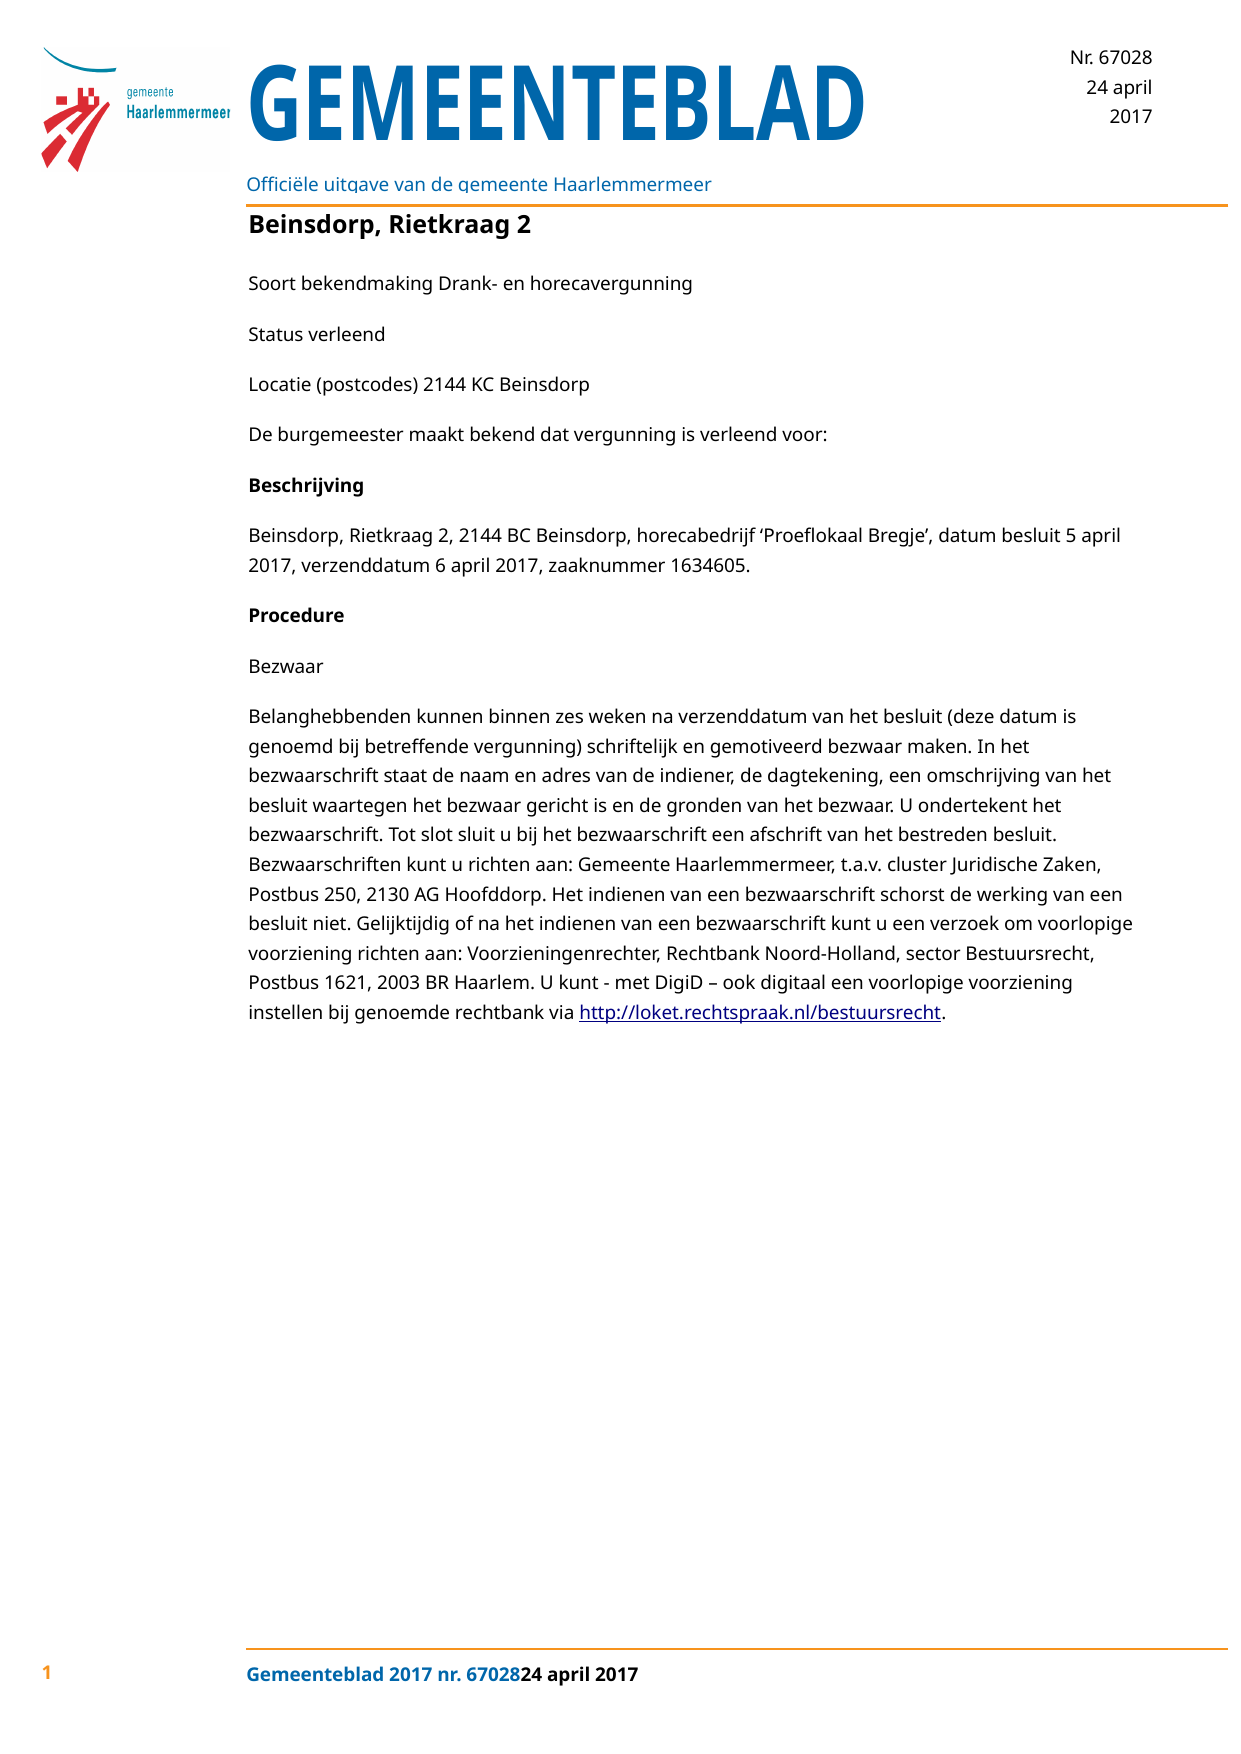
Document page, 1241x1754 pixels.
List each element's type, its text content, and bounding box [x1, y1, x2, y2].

text Status verleend [248, 321, 1152, 346]
text Bezwaar [248, 653, 1152, 678]
text Procedure [248, 602, 1152, 628]
picture [41, 47, 231, 172]
text Beinsdorp, Rietkraag 2 [248, 207, 1152, 241]
text Soort bekendmaking Drank- en horecavergunning [248, 270, 1152, 296]
text Beinsdorp, Rietkraag 2, 2144 BC Beinsdorp, horecabedrijf ‘Proeflokaal Bregje’, datum besluit 5 april 2017, verzenddatum 6 april 2017, zaaknummer 1634605. [248, 522, 1152, 578]
text Beschrijving [248, 472, 1152, 498]
text Belanghebbenden kunnen binnen zes weken na verzenddatum van het besluit (deze datum is genoemd bij betreffende vergunning) schriftelijk en gemotiveerd bezwaar maken. In het bezwaarschrift staat de naam en adres van de indiener, de dagtekening, een omschrijving van het besluit waartegen het bezwaar gericht is en de gronden van het bezwaar. U ondertekent het bezwaarschrift. Tot slot sluit u bij het bezwaarschrift een afschrift van het bestreden besluit. Bezwaarschriften kunt u richten aan: Gemeente Haarlemmermeer, t.a.v. cluster Juridische Zaken, Postbus 250, 2130 AG Hoofddorp. Het indienen van een bezwaarschrift schorst de werking van een besluit niet. Gelijktijdig of na het indienen van een bezwaarschrift kunt u een verzoek om voorlopige voorziening richten aan: Voorzieningenrechter, Rechtbank Noord-Holland, sector Bestuursrecht, Postbus 1621, 2003 BR Haarlem. U kunt - met DigiD – ook digitaal een voorlopige voorziening instellen bij genoemde rechtbank via http://loket.rechtspraak.nl/bestuursrecht. [248, 703, 1152, 1025]
text De burgemeester maakt bekend dat vergunning is verleend voor: [248, 422, 1152, 447]
text Locatie (postcodes) 2144 KC Beinsdorp [248, 371, 1152, 397]
